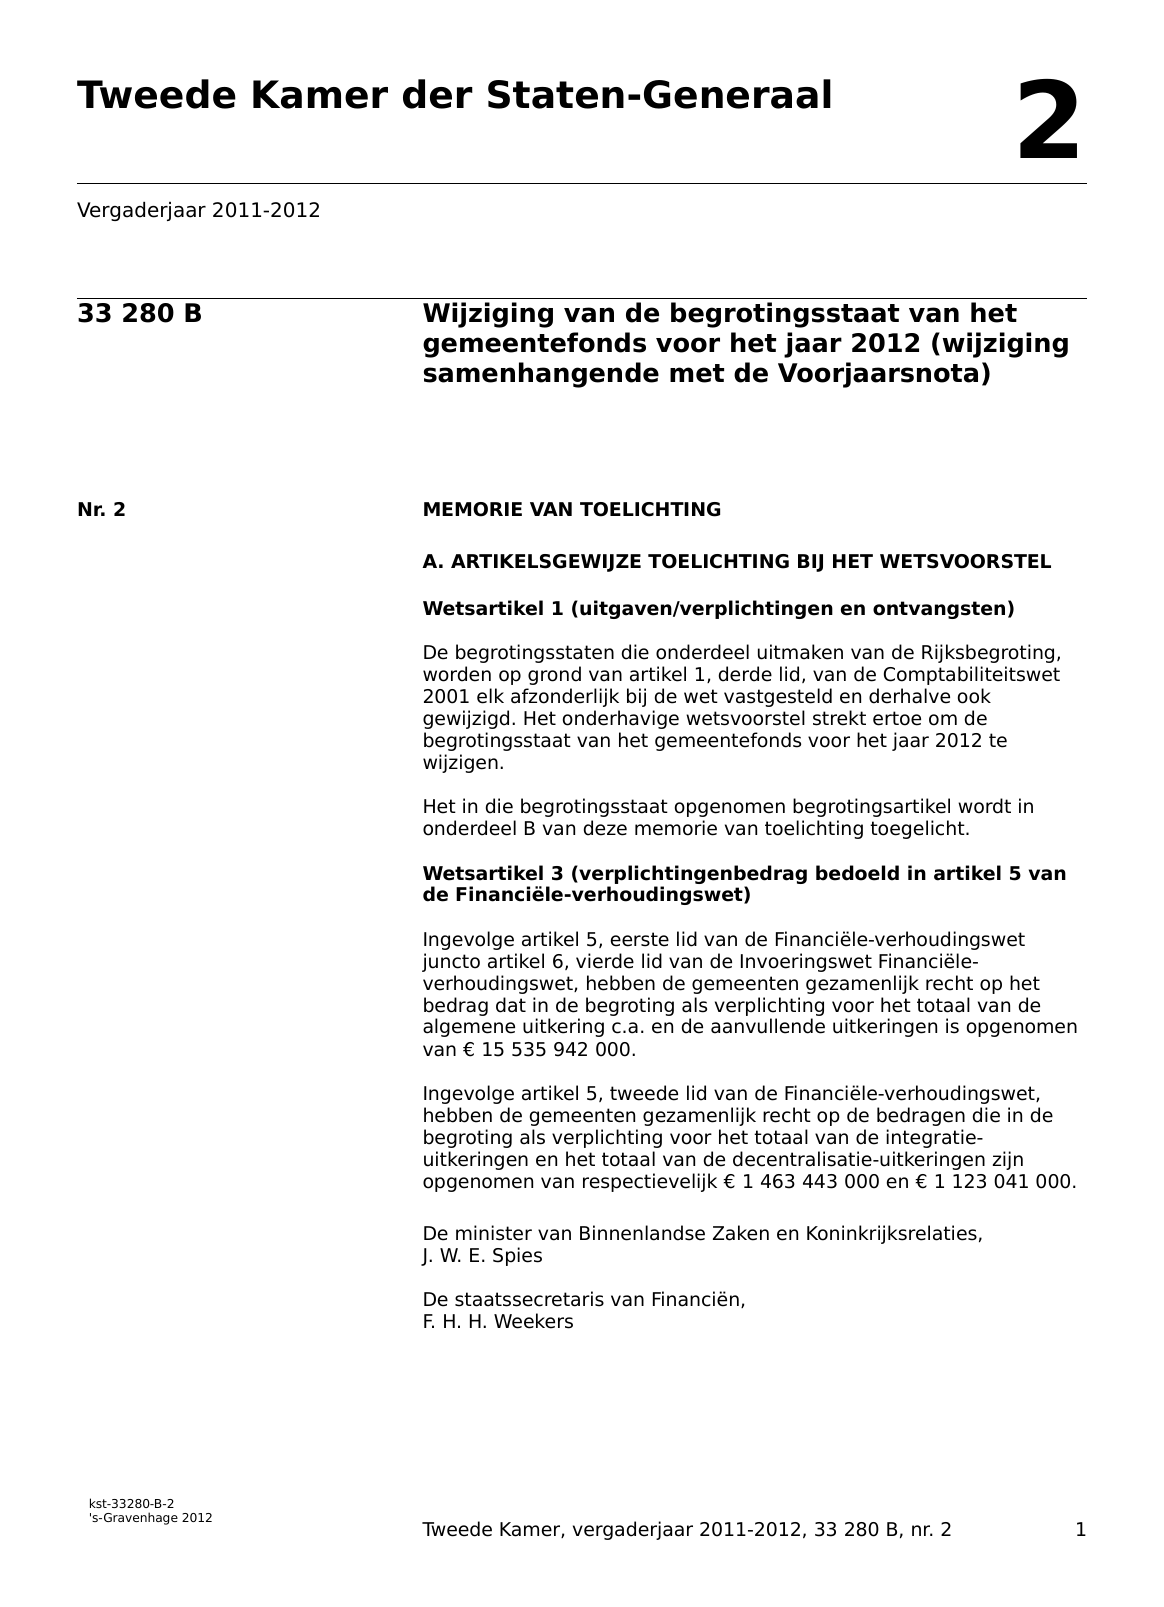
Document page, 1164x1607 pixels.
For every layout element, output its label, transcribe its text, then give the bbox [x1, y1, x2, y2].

text Ingevolge artikel 5, eerste lid van de Financiële-verhoudingswet juncto artikel 6, vierde lid van de Invoeringswet Financiële-verhoudingswet, hebben de gemeenten gezamenlijk recht op het bedrag dat in de begroting als verplichting voor het totaal van de algemene uitkering c.a. en de aanvullende uitkeringen is opgenomen van € 15 535 942 000. [422, 928, 1087, 1060]
text kst-33280-B-2 [88, 1497, 323, 1511]
table_cell Vergaderjaar 2011-2012 [77, 184, 1087, 298]
subtitle 33 280 B Wijziging van de begrotingsstaat van het gemeentefonds voor het jaar 2012 (wijziging samenhangende met de Voorjaarsnota) [77, 299, 1087, 388]
text Ingevolge artikel 5, tweede lid van de Financiële-verhoudingswet, hebben de gemeenten gezamenlijk recht op de bedragen die in de begroting als verplichting voor het totaal van de integratie-uitkeringen en het totaal van de decentralisatie-uitkeringen zijn opgenomen van respectievelijk € 1 463 443 000 en € 1 123 041 000. [422, 1083, 1087, 1192]
subtitle Wetsartikel 3 (verplichtingenbedrag bedoeld in artikel 5 van de Financiële-verhoudingswet) [422, 862, 1087, 906]
text 's-Gravenhage 2012 [88, 1511, 323, 1525]
text De minister van Binnenlandse Zaken en Koninkrijksrelaties, J. W. E. Spies [422, 1222, 1087, 1266]
subtitle Nr. 2 MEMORIE VAN TOELICHTING [77, 499, 1087, 521]
table_header 2 [886, 59, 1087, 183]
text De begrotingsstaten die onderdeel uitmaken van de Rijksbegroting, worden op grond van artikel 1, derde lid, van de Comptabiliteitswet 2001 elk afzonderlijk bij de wet vastgesteld en derhalve ook gewijzigd. Het onderhavige wetsvoorstel strekt ertoe om de begrotingsstaat van het gemeentefonds voor het jaar 2012 te wijzigen. [422, 642, 1087, 774]
text Het in die begrotingsstaat opgenomen begrotingsartikel wordt in onderdeel B van deze memorie van toelichting toegelicht. [422, 796, 1087, 840]
subtitle A. ARTIKELSGEWIJZE TOELICHTING BIJ HET WETSVOORSTEL [422, 551, 1087, 573]
text De staatssecretaris van Financiën, F. H. H. Weekers [422, 1289, 1087, 1333]
table_header Tweede Kamer der Staten-Generaal [77, 59, 886, 183]
subtitle Wetsartikel 1 (uitgaven/verplichtingen en ontvangsten) [422, 598, 1087, 620]
